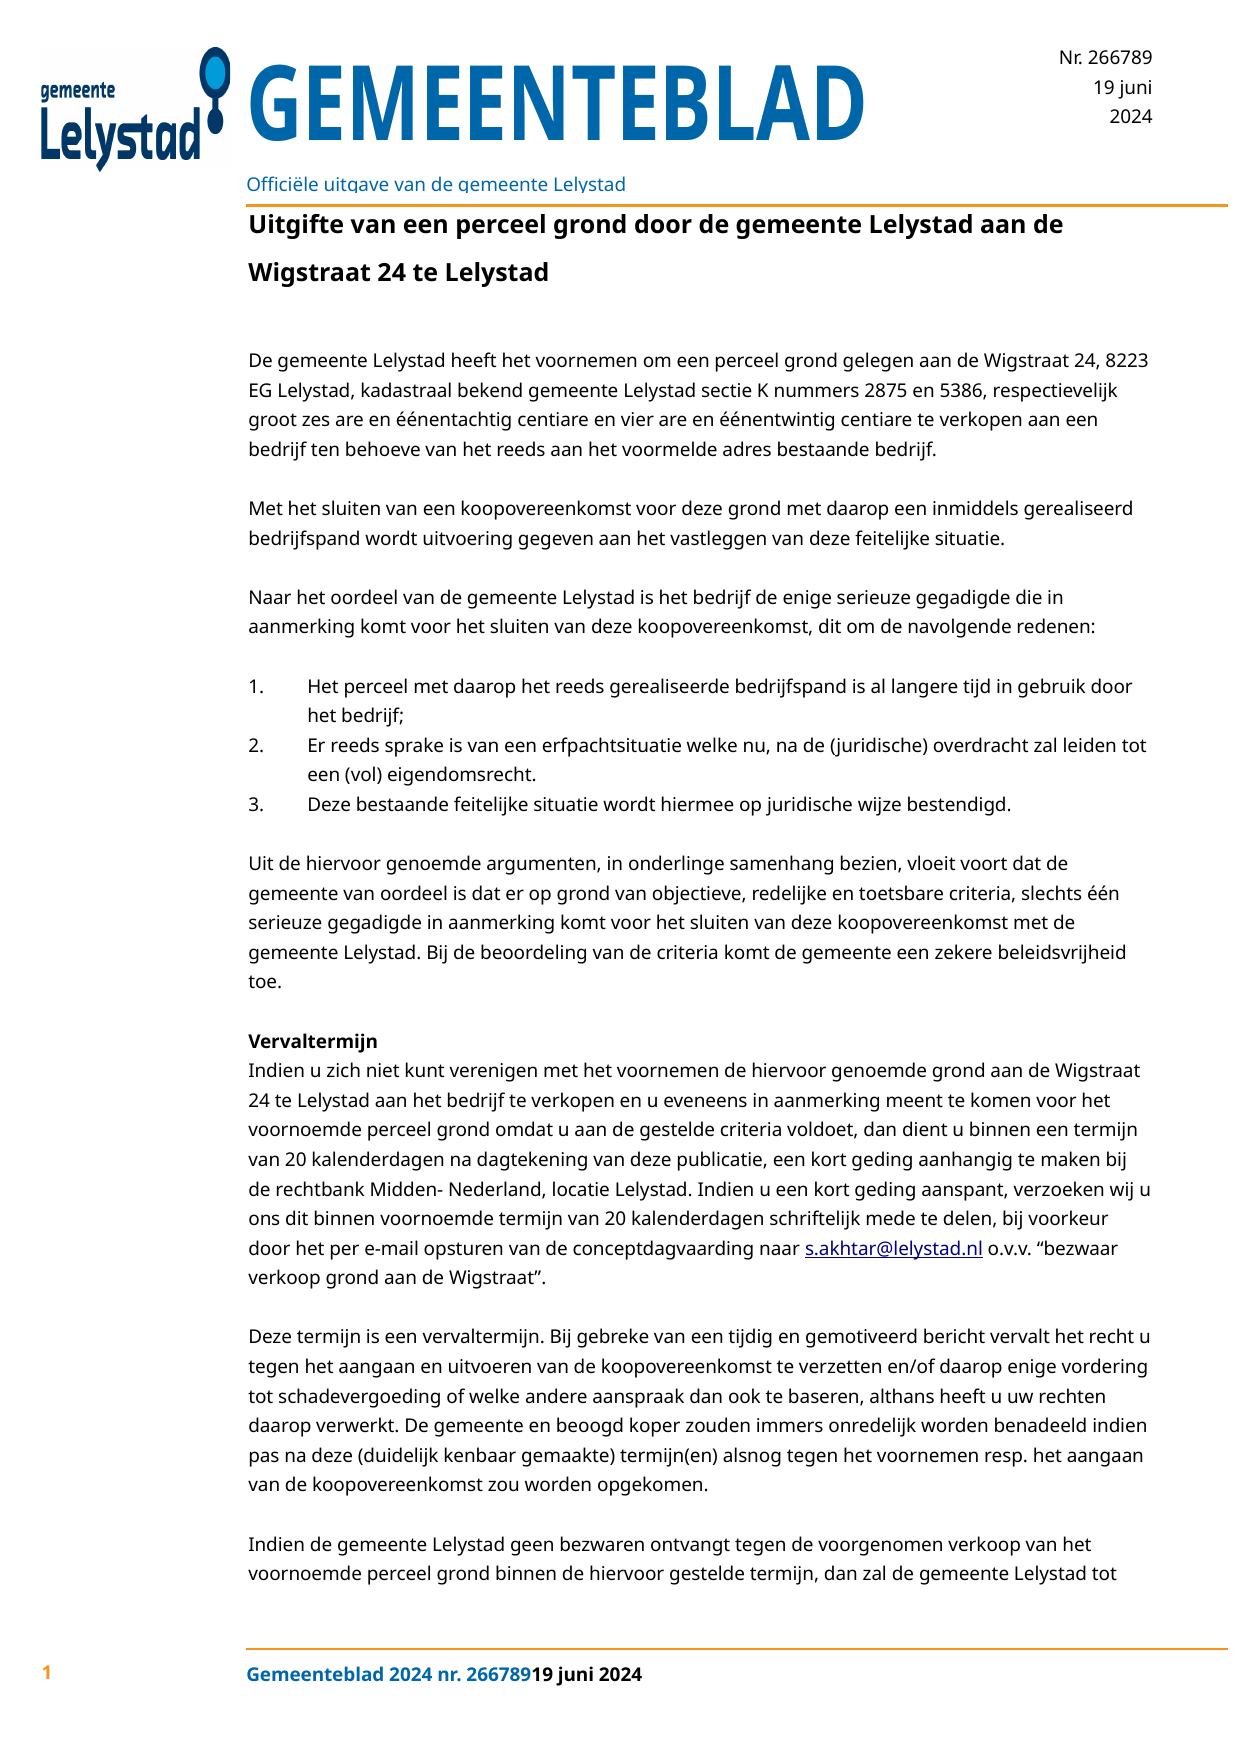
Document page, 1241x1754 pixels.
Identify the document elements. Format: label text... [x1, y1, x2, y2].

text Vervaltermijn [248, 1028, 1152, 1054]
list Het perceel met daarop het reeds gerealiseerde bedrijfspand is al langere tijd in gebruik door het bedrijf; [248, 673, 1152, 728]
text Indien u zich niet kunt verenigen met het voornemen de hiervoor genoemde grond aan de Wigstraat 24 te Lelystad aan het bedrijf te verkopen en u eveneens in aanmerking meent te komen voor het voornoemde perceel grond omdat u aan de gestelde criteria voldoet, dan dient u binnen een termijn van 20 kalenderdagen na dagtekening van deze publicatie, een kort geding aanhangig te maken bij de rechtbank Midden- Nederland, locatie Lelystad. Indien u een kort geding aanspant, verzoeken wij u ons dit binnen voornoemde termijn van 20 kalenderdagen schriftelijk mede te delen, bij voorkeur door het per e-mail opsturen van de conceptdagvaarding naar s.akhtar@lelystad.nl o.v.v. “bezwaar verkoop grond aan de Wigstraat”. [248, 1057, 1152, 1290]
text Uitgifte van een perceel grond door de gemeente Lelystad aan de Wigstraat 24 te Lelystad [248, 207, 1152, 288]
list Er reeds sprake is van een erfpachtsituatie welke nu, na de (juridische) overdracht zal leiden tot een (vol) eigendomsrecht. [248, 732, 1152, 787]
text Deze termijn is een vervaltermijn. Bij gebreke van een tijdig en gemotiveerd bericht vervalt het recht u tegen het aangaan en uitvoeren van de koopovereenkomst te verzetten en/of daarop enige vordering tot schadevergoeding of welke andere aanspraak dan ook te baseren, althans heeft u uw rechten daarop verwerkt. De gemeente en beoogd koper zouden immers onredelijk worden benadeeld indien pas na deze (duidelijk kenbaar gemaakte) termijn(en) alsnog tegen het voornemen resp. het aangaan van de koopovereenkomst zou worden opgekomen. [248, 1324, 1152, 1497]
text Uit de hiervoor genoemde argumenten, in onderlinge samenhang bezien, vloeit voort dat de gemeente van oordeel is dat er op grond van objectieve, redelijke en toetsbare criteria, slechts één serieuze gegadigde in aanmerking komt voor het sluiten van deze koopovereenkomst met de gemeente Lelystad. Bij de beoordeling van de criteria komt de gemeente een zekere beleidsvrijheid toe. [248, 850, 1152, 994]
picture [41, 47, 231, 172]
text Naar het oordeel van de gemeente Lelystad is het bedrijf de enige serieuze gegadigde die in aanmerking komt voor het sluiten van deze koopovereenkomst, dit om de navolgende redenen: [248, 584, 1152, 639]
text De gemeente Lelystad heeft het voornemen om een perceel grond gelegen aan de Wigstraat 24, 8223 EG Lelystad, kadastraal bekend gemeente Lelystad sectie K nummers 2875 en 5386, respectievelijk groot zes are en éénentachtig centiare en vier are en éénentwintig centiare te verkopen aan een bedrijf ten behoeve van het reeds aan het voormelde adres bestaande bedrijf. [248, 347, 1152, 462]
list Deze bestaande feitelijke situatie wordt hiermee op juridische wijze bestendigd. [248, 791, 1152, 817]
text Indien de gemeente Lelystad geen bezwaren ontvangt tegen de voorgenomen verkoop van het voornoemde perceel grond binnen de hiervoor gestelde termijn, dan zal de gemeente Lelystad tot [248, 1531, 1152, 1586]
text Met het sluiten van een koopovereenkomst voor deze grond met daarop een inmiddels gerealiseerd bedrijfspand wordt uitvoering gegeven aan het vastleggen van deze feitelijke situatie. [248, 495, 1152, 551]
